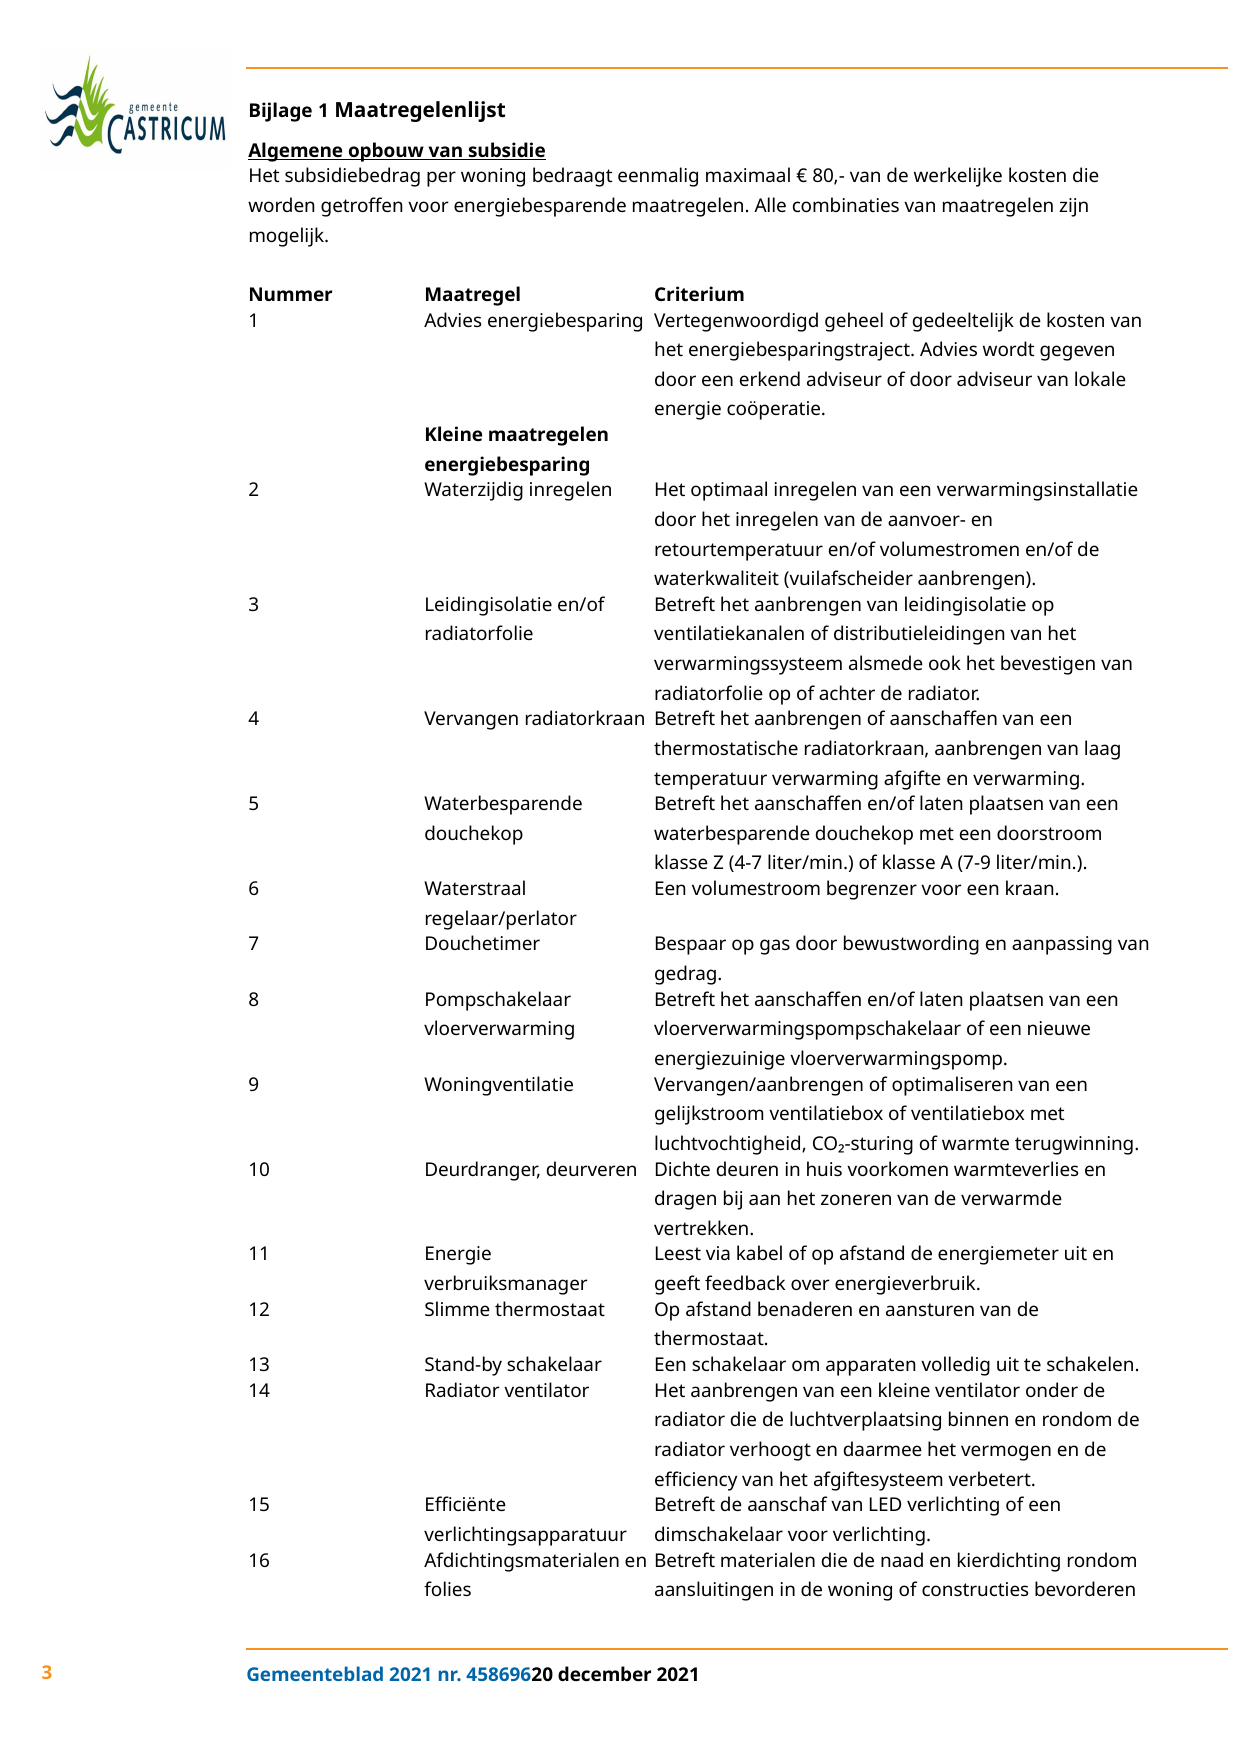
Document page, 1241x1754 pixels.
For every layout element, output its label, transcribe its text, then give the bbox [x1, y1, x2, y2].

table_cell 15 [248, 1491, 424, 1547]
table_cell Deurdranger, deurveren [424, 1156, 654, 1241]
table_cell 7 [248, 931, 424, 986]
table_cell Kleine maatregelen energiebesparing [424, 421, 654, 477]
table_cell [654, 421, 1152, 477]
table_cell 14 [248, 1377, 424, 1491]
table_cell 8 [248, 986, 424, 1071]
table_cell Betreft het aanschaffen en/of laten plaatsen van een vloerverwarmingspompschakelaar of een nieuwe energiezuinige vloerverwarmingspomp. [654, 986, 1152, 1071]
table_cell 3 [248, 591, 424, 706]
table_header Criterium [654, 281, 1152, 307]
table_cell Bespaar op gas door bewustwording en aanpassing van gedrag. [654, 931, 1152, 986]
table_cell Betreft het aanschaffen en/of laten plaatsen van een waterbesparende douchekop met een doorstroom klasse Z (4-7 liter/min.) of klasse A (7-9 liter/min.). [654, 790, 1152, 875]
table_cell Een volumestroom begrenzer voor een kraan. [654, 875, 1152, 931]
table_cell Leest via kabel of op afstand de energiemeter uit en geeft feedback over energieverbruik. [654, 1241, 1152, 1296]
text Het subsidiebedrag per woning bedraagt eenmalig maximaal € 80,- van de werkelijke kosten die worden getroffen voor energiebesparende maatregelen. Alle combinaties van maatregelen zijn mogelijk. [248, 163, 1152, 247]
table_cell Dichte deuren in huis voorkomen warmteverlies en dragen bij aan het zoneren van de verwarmde vertrekken. [654, 1156, 1152, 1241]
table_cell Een schakelaar om apparaten volledig uit te schakelen. [654, 1351, 1152, 1377]
table_cell Advies energiebesparing [424, 307, 654, 421]
table_cell Energie verbruiksmanager [424, 1241, 654, 1296]
table_cell Radiator ventilator [424, 1377, 654, 1491]
table_cell 5 [248, 790, 424, 875]
table_cell Waterstraal regelaar/perlator [424, 875, 654, 931]
table_cell Stand-by schakelaar [424, 1351, 654, 1377]
table_cell 12 [248, 1296, 424, 1351]
text Algemene opbouw van subsidie [248, 137, 1152, 163]
table_cell Betreft de aanschaf van LED verlichting of een dimschakelaar voor verlichting. [654, 1491, 1152, 1547]
table_cell Het aanbrengen van een kleine ventilator onder de radiator die de luchtverplaatsing binnen en rondom de radiator verhoogt en daarmee het vermogen en de efficiency van het afgiftesysteem verbetert. [654, 1377, 1152, 1491]
table_cell Leidingisolatie en/of radiatorfolie [424, 591, 654, 706]
table_cell 9 [248, 1071, 424, 1156]
table_cell 2 [248, 477, 424, 591]
table_cell 13 [248, 1351, 424, 1377]
table_cell Woningventilatie [424, 1071, 654, 1156]
table_cell 16 [248, 1547, 424, 1602]
table_cell Afdichtingsmaterialen en folies [424, 1547, 654, 1602]
table_cell Vervangen/aanbrengen of optimaliseren van een gelijkstroom ventilatiebox of ventilatiebox met luchtvochtigheid, CO₂-sturing of warmte terugwinning. [654, 1071, 1152, 1156]
table_cell Vertegenwoordigd geheel of gedeeltelijk de kosten van het energiebesparingstraject. Advies wordt gegeven door een erkend adviseur of door adviseur van lokale energie coöperatie. [654, 307, 1152, 421]
table_header Maatregel [424, 281, 654, 307]
picture [41, 47, 231, 172]
table_cell [248, 421, 424, 477]
table_cell Het optimaal inregelen van een verwarmingsinstallatie door het inregelen van de aanvoer- en retourtemperatuur en/of volumestromen en/of de waterkwaliteit (vuilafscheider aanbrengen). [654, 477, 1152, 591]
table_cell Efficiënte verlichtingsapparatuur [424, 1491, 654, 1547]
table_cell Betreft materialen die de naad en kierdichting rondom aansluitingen in de woning of constructies bevorderen [654, 1547, 1152, 1602]
table_cell 1 [248, 307, 424, 421]
table_cell Pompschakelaar vloerverwarming [424, 986, 654, 1071]
table_cell Vervangen radiatorkraan [424, 706, 654, 790]
table_cell 11 [248, 1241, 424, 1296]
table_cell Waterbesparende douchekop [424, 790, 654, 875]
table_cell 10 [248, 1156, 424, 1241]
text Bijlage 1 Maatregelenlijst [248, 95, 1152, 123]
table_cell 4 [248, 706, 424, 790]
table_cell Betreft het aanbrengen van leidingisolatie op ventilatiekanalen of distributieleidingen van het verwarmingssysteem alsmede ook het bevestigen van radiatorfolie op of achter de radiator. [654, 591, 1152, 706]
table_cell Douchetimer [424, 931, 654, 986]
table_cell Betreft het aanbrengen of aanschaffen van een thermostatische radiatorkraan, aanbrengen van laag temperatuur verwarming afgifte en verwarming. [654, 706, 1152, 790]
table_cell Op afstand benaderen en aansturen van de thermostaat. [654, 1296, 1152, 1351]
table_cell Slimme thermostaat [424, 1296, 654, 1351]
table_cell 6 [248, 875, 424, 931]
table_cell Waterzijdig inregelen [424, 477, 654, 591]
table_header Nummer [248, 281, 424, 307]
